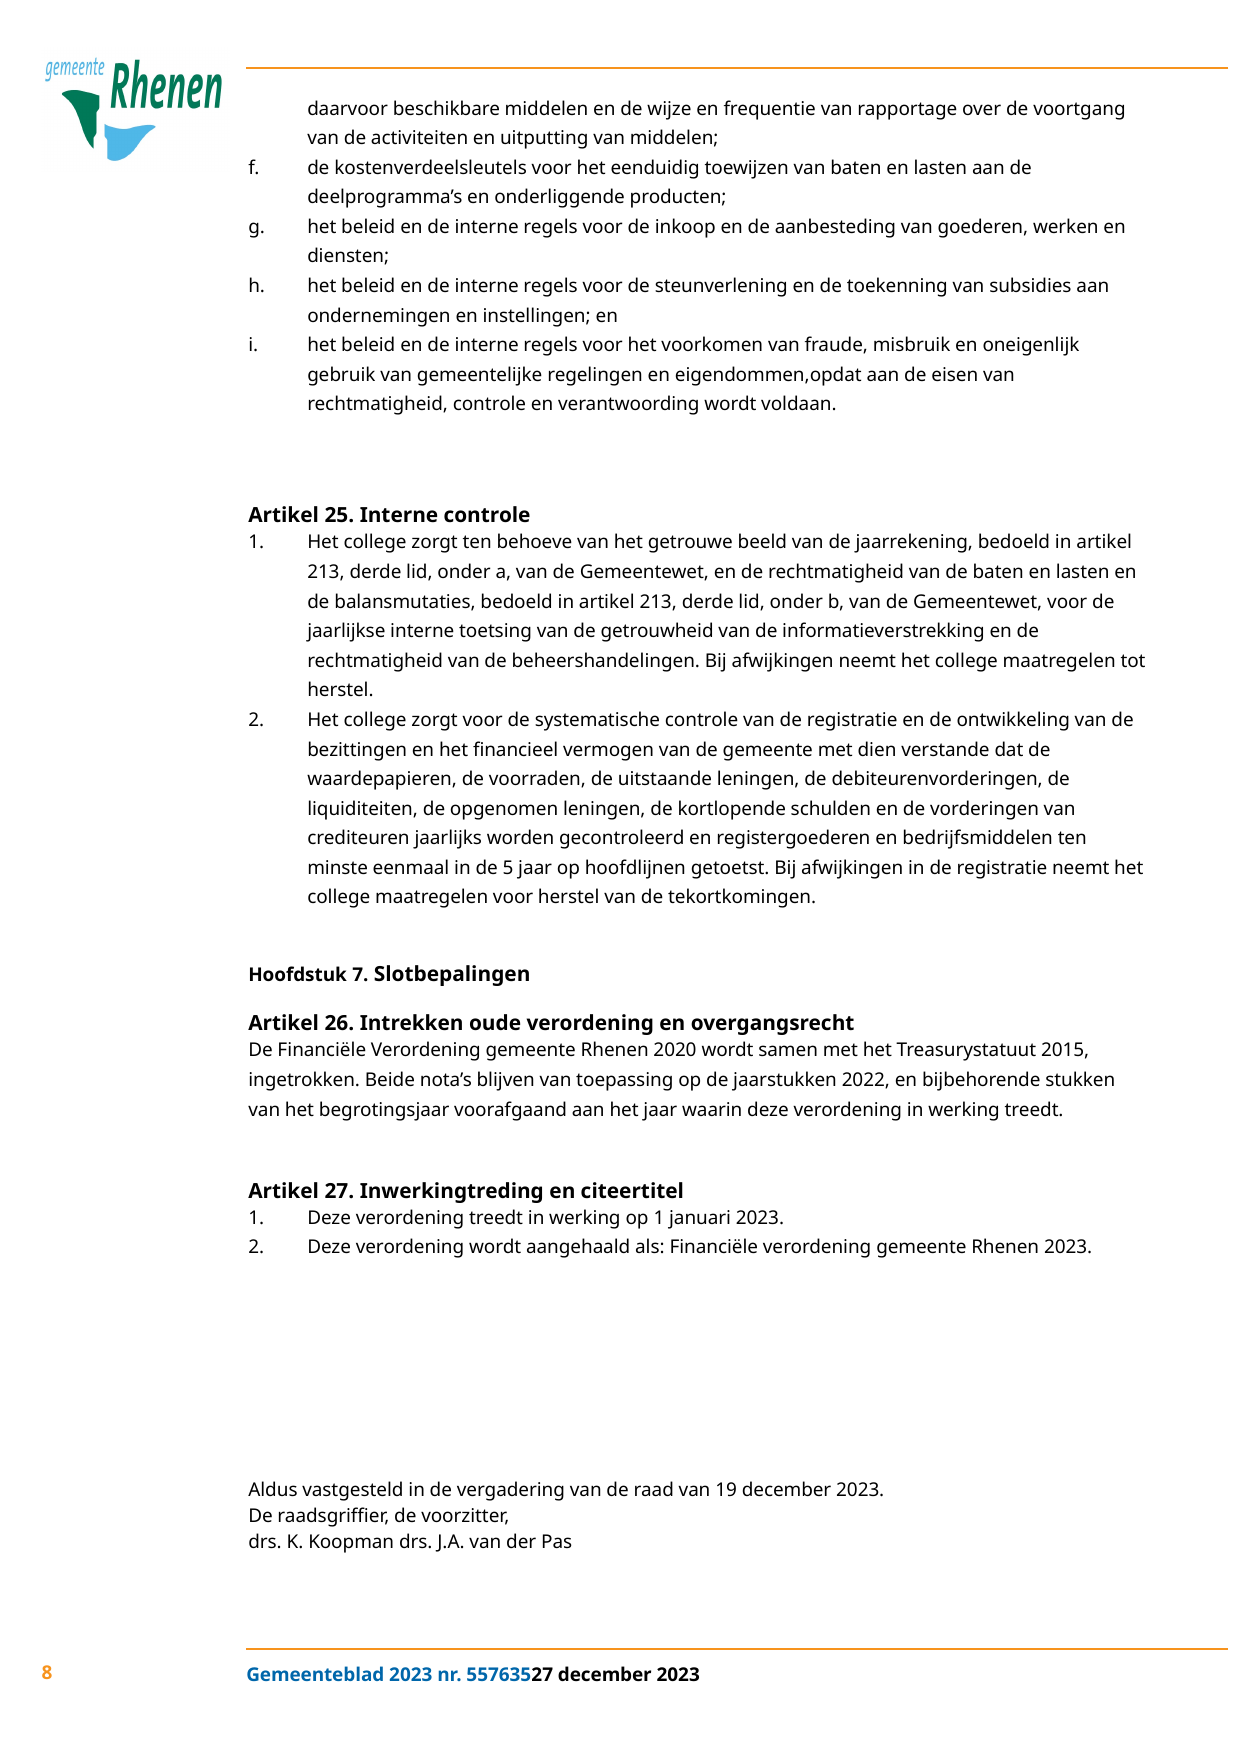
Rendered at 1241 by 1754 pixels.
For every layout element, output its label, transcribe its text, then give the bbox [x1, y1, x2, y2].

list Het college zorgt ten behoeve van het getrouwe beeld van de jaarrekening, bedoeld in artikel 213, derde lid, onder a, van de Gemeentewet, en de rechtmatigheid van de baten en lasten en de balansmutaties, bedoeld in artikel 213, derde lid, onder b, van de Gemeentewet, voor de jaarlijkse interne toetsing van de getrouwheid van de informatieverstrekking en de rechtmatigheid van de beheershandelingen. Bij afwijkingen neemt het college maatregelen tot herstel. [248, 529, 1152, 702]
text Hoofdstuk 7. Slotbepalingen [248, 959, 1152, 987]
picture [41, 47, 231, 172]
text Artikel 26. Intrekken oude verordening en overgangsrecht [248, 1008, 1152, 1037]
text Artikel 25. Interne controle [248, 500, 1152, 529]
text drs. K. Koopman drs. J.A. van der Pas [248, 1528, 1152, 1554]
list het beleid en de interne regels voor de inkoop en de aanbesteding van goederen, werken en diensten; [248, 213, 1152, 268]
list Deze verordening treedt in werking op 1 januari 2023. [248, 1204, 1152, 1230]
list Deze verordening wordt aangehaald als: Financiële verordening gemeente Rhenen 2023. [248, 1234, 1152, 1259]
list het beleid en de interne regels voor het voorkomen van fraude, misbruik en oneigenlijk gebruik van gemeentelijke regelingen en eigendommen,opdat aan de eisen van rechtmatigheid, controle en verantwoording wordt voldaan. [248, 331, 1152, 416]
list de kostenverdeelsleutels voor het eenduidig toewijzen van baten en lasten aan de deelprogramma’s en onderliggende producten; [248, 154, 1152, 209]
list daarvoor beschikbare middelen en de wijze en frequentie van rapportage over de voortgang van de activiteiten en uitputting van middelen; [248, 95, 1152, 150]
list het beleid en de interne regels voor de steunverlening en de toekenning van subsidies aan ondernemingen en instellingen; en [248, 272, 1152, 328]
text De Financiële Verordening gemeente Rhenen 2020 wordt samen met het Treasurystatuut 2015, ingetrokken. Beide nota’s blijven van toepassing op de jaarstukken 2022, en bijbehorende stukken van het begrotingsjaar voorafgaand aan het jaar waarin deze verordening in werking treedt. [248, 1037, 1152, 1121]
text Artikel 27. Inwerkingtreding en citeertitel [248, 1176, 1152, 1204]
text Aldus vastgesteld in de vergadering van de raad van 19 december 2023. [248, 1477, 1152, 1502]
text De raadsgriffier, de voorzitter, [248, 1502, 1152, 1528]
list Het college zorgt voor de systematische controle van de registratie en de ontwikkeling van de bezittingen en het financieel vermogen van de gemeente met dien verstande dat de waardepapieren, de voorraden, de uitstaande leningen, de debiteurenvorderingen, de liquiditeiten, de opgenomen leningen, de kortlopende schulden en de vorderingen van crediteuren jaarlijks worden gecontroleerd en registergoederen en bedrijfsmiddelen ten minste eenmaal in de 5 jaar op hoofdlijnen getoetst. Bij afwijkingen in de registratie neemt het college maatregelen voor herstel van de tekortkomingen. [248, 706, 1152, 909]
